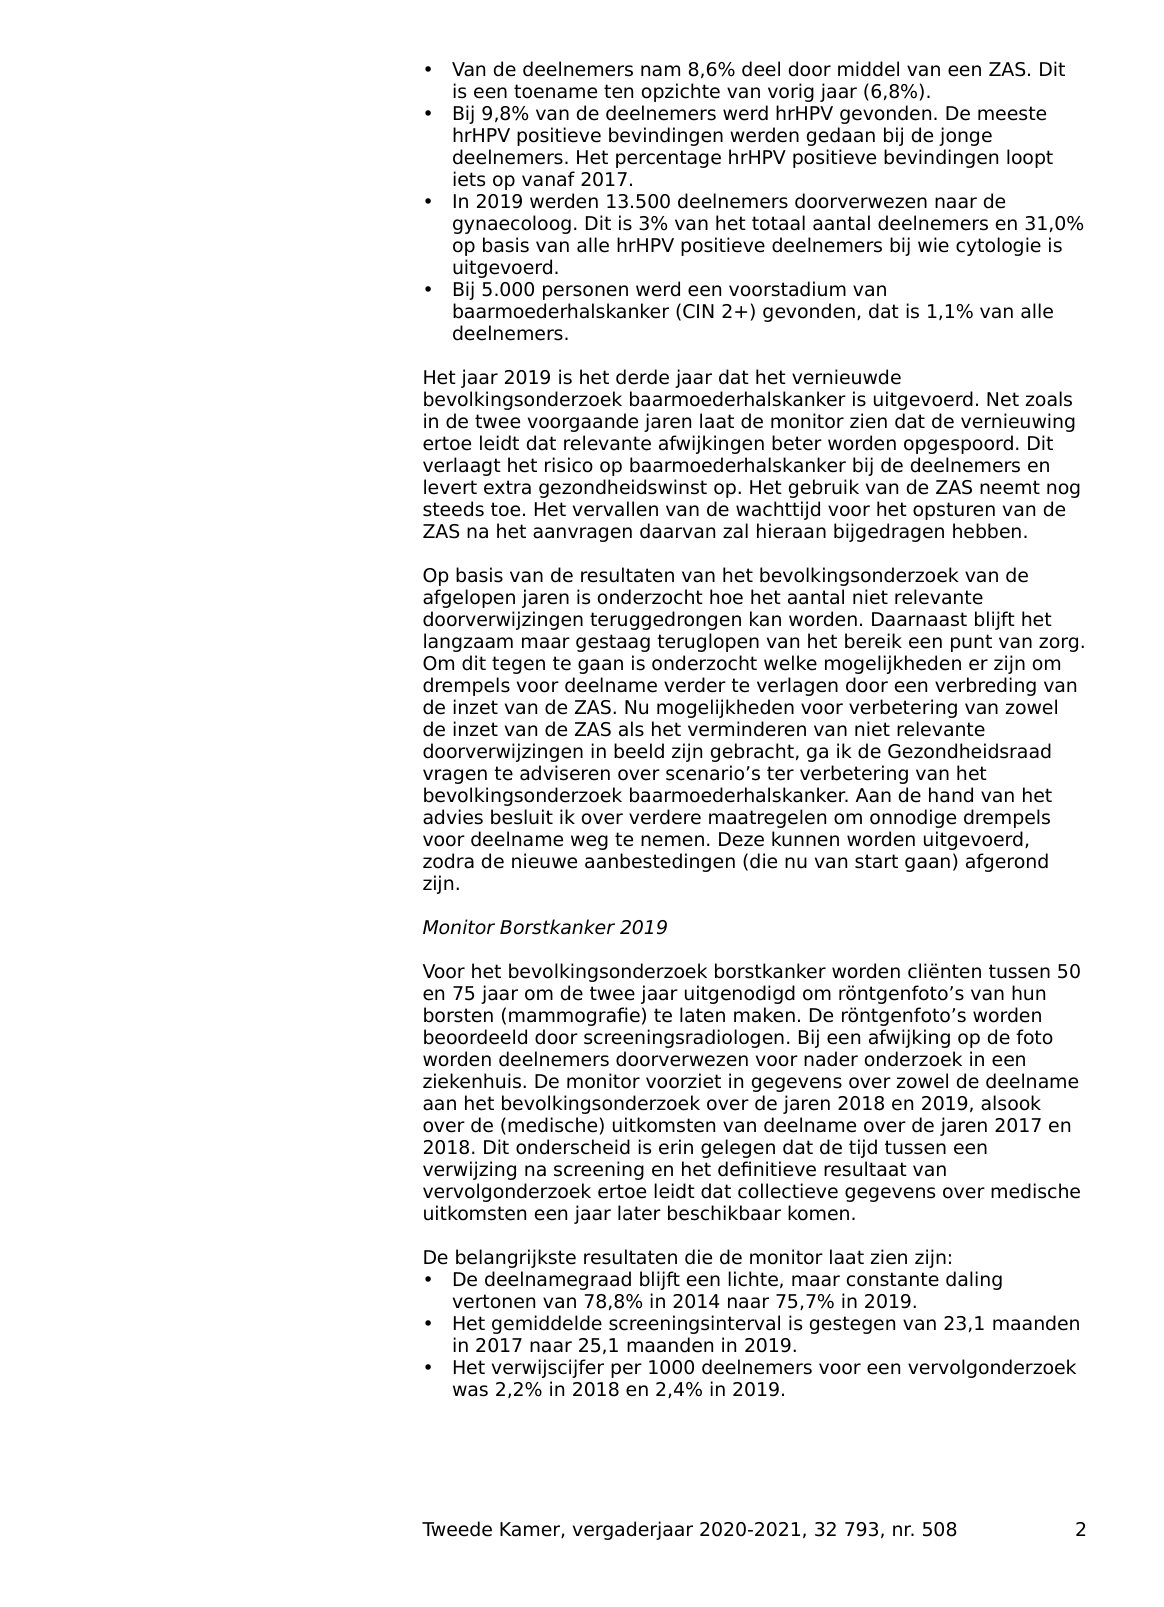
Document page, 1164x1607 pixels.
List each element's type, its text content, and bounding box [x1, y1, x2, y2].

text • Het gemiddelde screeningsinterval is gestegen van 23,1 maanden in 2017 naar 25,1 maanden in 2019. [422, 1313, 1087, 1357]
text Voor het bevolkingsonderzoek borstkanker worden cliënten tussen 50 en 75 jaar om de twee jaar uitgenodigd om röntgenfoto’s van hun borsten (mammografie) te laten maken. De röntgenfoto’s worden beoordeeld door screeningsradiologen. Bij een afwijking op de foto worden deelnemers doorverwezen voor nader onderzoek in een ziekenhuis. De monitor voorziet in gegevens over zowel de deelname aan het bevolkingsonderzoek over de jaren 2018 en 2019, alsook over de (medische) uitkomsten van deelname over de jaren 2017 en 2018. Dit onderscheid is erin gelegen dat de tijd tussen een verwijzing na screening en het definitieve resultaat van vervolgonderzoek ertoe leidt dat collectieve gegevens over medische uitkomsten een jaar later beschikbaar komen. [422, 961, 1087, 1225]
text • Het verwijscijfer per 1000 deelnemers voor een vervolgonderzoek was 2,2% in 2018 en 2,4% in 2019. [422, 1357, 1087, 1401]
text • In 2019 werden 13.500 deelnemers doorverwezen naar de gynaecoloog. Dit is 3% van het totaal aantal deelnemers en 31,0% op basis van alle hrHPV positieve deelnemers bij wie cytologie is uitgevoerd. [422, 191, 1087, 279]
text • Bij 9,8% van de deelnemers werd hrHPV gevonden. De meeste hrHPV positieve bevindingen werden gedaan bij de jonge deelnemers. Het percentage hrHPV positieve bevindingen loopt iets op vanaf 2017. [422, 103, 1087, 191]
text De belangrijkste resultaten die de monitor laat zien zijn: [422, 1247, 1087, 1269]
text • Van de deelnemers nam 8,6% deel door middel van een ZAS. Dit is een toename ten opzichte van vorig jaar (6,8%). [422, 59, 1087, 103]
text • De deelnamegraad blijft een lichte, maar constante daling vertonen van 78,8% in 2014 naar 75,7% in 2019. [422, 1269, 1087, 1313]
text Het jaar 2019 is het derde jaar dat het vernieuwde bevolkingsonderzoek baarmoederhalskanker is uitgevoerd. Net zoals in de twee voorgaande jaren laat de monitor zien dat de vernieuwing ertoe leidt dat relevante afwijkingen beter worden opgespoord. Dit verlaagt het risico op baarmoederhalskanker bij de deelnemers en levert extra gezondheidswinst op. Het gebruik van de ZAS neemt nog steeds toe. Het vervallen van de wachttijd voor het opsturen van de ZAS na het aanvragen daarvan zal hieraan bijgedragen hebben. [422, 367, 1087, 543]
subtitle Monitor Borstkanker 2019 [422, 917, 1087, 939]
text Op basis van de resultaten van het bevolkingsonderzoek van de afgelopen jaren is onderzocht hoe het aantal niet relevante doorverwijzingen teruggedrongen kan worden. Daarnaast blijft het langzaam maar gestaag teruglopen van het bereik een punt van zorg. Om dit tegen te gaan is onderzocht welke mogelijkheden er zijn om drempels voor deelname verder te verlagen door een verbreding van de inzet van de ZAS. Nu mogelijkheden voor verbetering van zowel de inzet van de ZAS als het verminderen van niet relevante doorverwijzingen in beeld zijn gebracht, ga ik de Gezondheidsraad vragen te adviseren over scenario’s ter verbetering van het bevolkingsonderzoek baarmoederhalskanker. Aan de hand van het advies besluit ik over verdere maatregelen om onnodige drempels voor deelname weg te nemen. Deze kunnen worden uitgevoerd, zodra de nieuwe aanbestedingen (die nu van start gaan) afgerond zijn. [422, 565, 1087, 895]
text • Bij 5.000 personen werd een voorstadium van baarmoederhalskanker (CIN 2+) gevonden, dat is 1,1% van alle deelnemers. [422, 279, 1087, 345]
